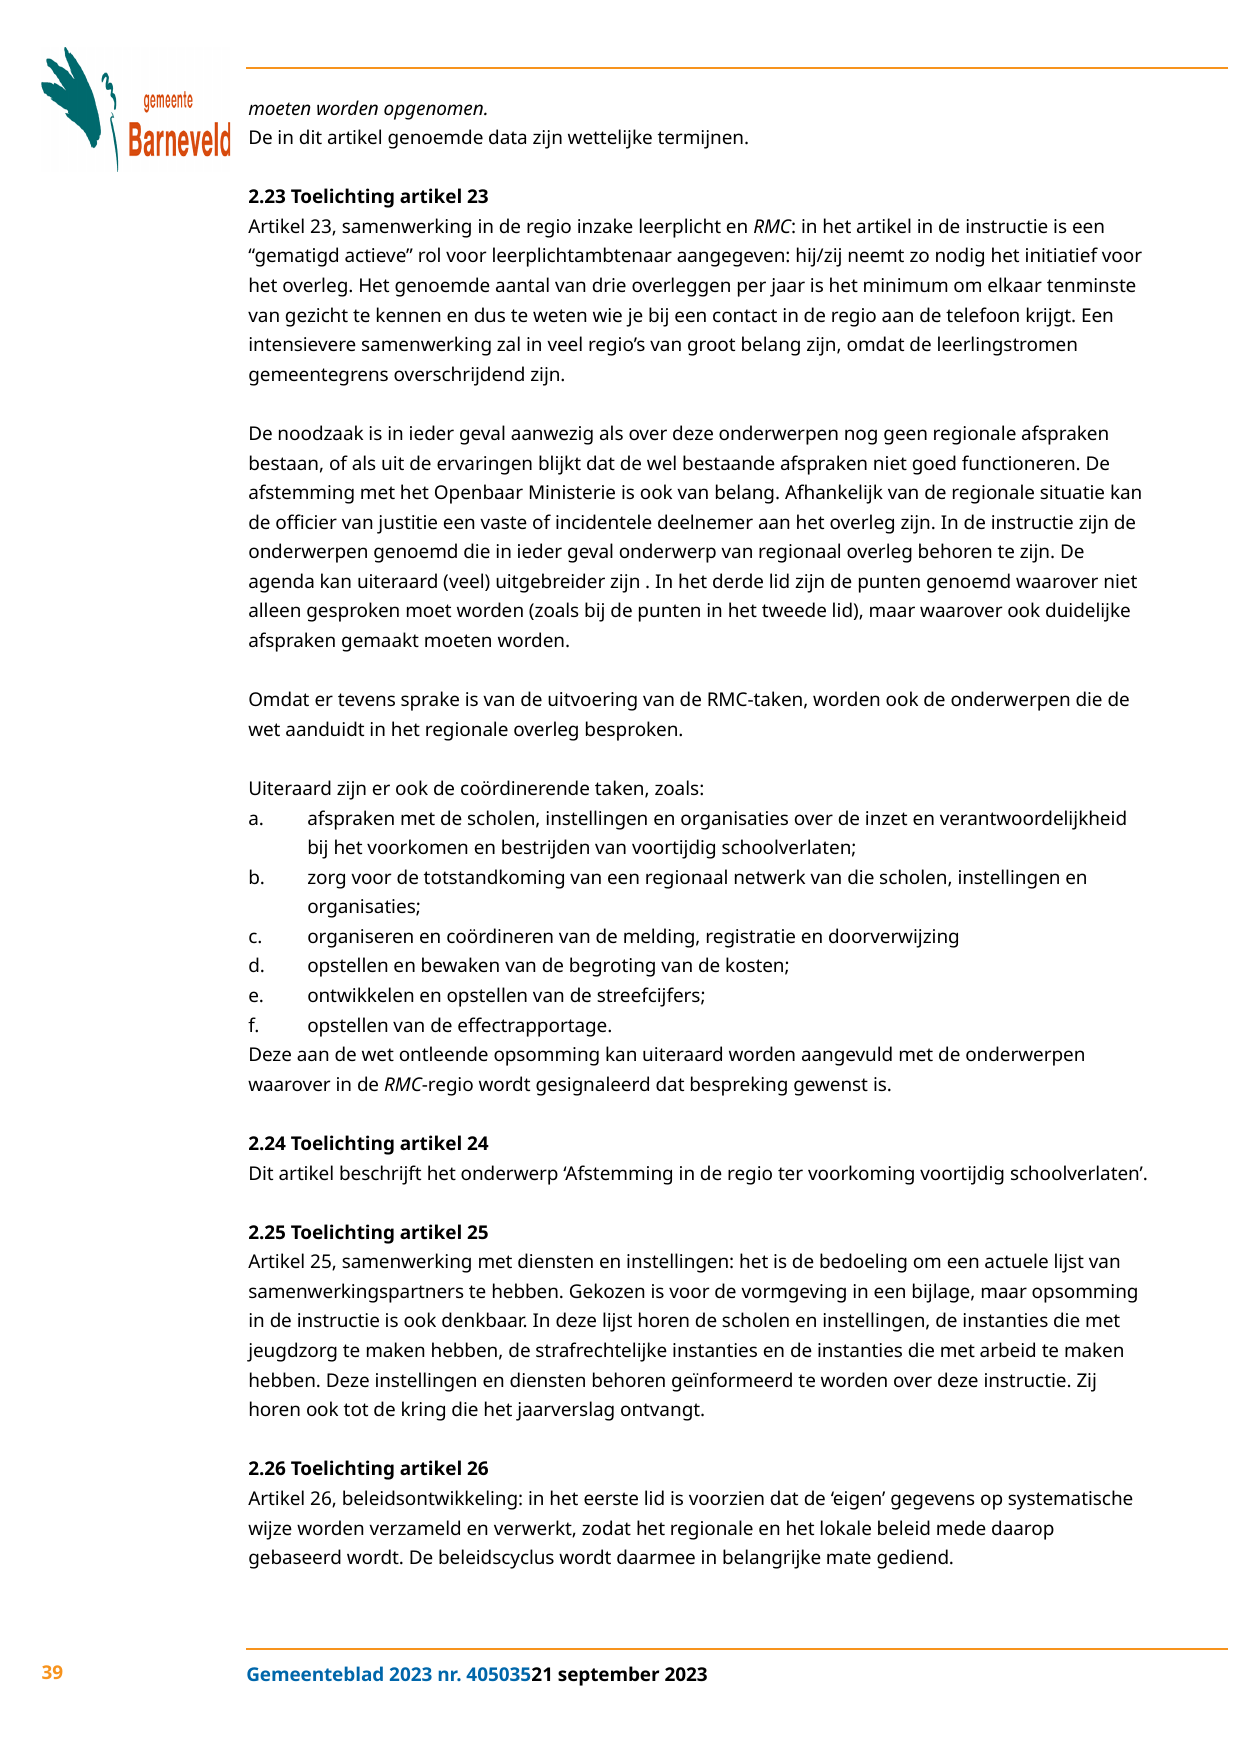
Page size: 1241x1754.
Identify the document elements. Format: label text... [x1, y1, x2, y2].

text Deze aan de wet ontleende opsomming kan uiteraard worden aangevuld met de onderwerpen waarover in de RMC-regio wordt gesignaleerd dat bespreking gewenst is. [248, 1041, 1152, 1097]
text 2.23 Toelichting artikel 23 [248, 183, 1152, 209]
list organiseren en coördineren van de melding, registratie en doorverwijzing [248, 923, 1152, 949]
list zorg voor de totstandkoming van een regionaal netwerk van die scholen, instellingen en organisaties; [248, 864, 1152, 919]
text Artikel 25, samenwerking met diensten en instellingen: het is de bedoeling om een actuele lijst van samenwerkingspartners te hebben. Gekozen is voor de vormgeving in een bijlage, maar opsomming in de instructie is ook denkbaar. In deze lijst horen de scholen en instellingen, de instanties die met jeugdzorg te maken hebben, de strafrechtelijke instanties en de instanties die met arbeid te maken hebben. Deze instellingen en diensten behoren geïnformeerd te worden over deze instructie. Zij horen ook tot de kring die het jaarverslag ontvangt. [248, 1248, 1152, 1422]
text Uiteraard zijn er ook de coördinerende taken, zoals: [248, 775, 1152, 801]
text 2.25 Toelichting artikel 25 [248, 1219, 1152, 1245]
picture [41, 47, 231, 172]
text Omdat er tevens sprake is van de uitvoering van de RMC-taken, worden ook de onderwerpen die de wet aanduidt in het regionale overleg besproken. [248, 686, 1152, 742]
text 2.24 Toelichting artikel 24 [248, 1130, 1152, 1156]
text Artikel 23, samenwerking in de regio inzake leerplicht en RMC: in het artikel in de instructie is een “gematigd actieve” rol voor leerplichtambtenaar aangegeven: hij/zij neemt zo nodig het initiatief voor het overleg. Het genoemde aantal van drie overleggen per jaar is het minimum om elkaar tenminste van gezicht te kennen en dus te weten wie je bij een contact in de regio aan de telefoon krijgt. Een intensievere samenwerking zal in veel regio’s van groot belang zijn, omdat de leerlingstromen gemeentegrens overschrijdend zijn. [248, 213, 1152, 387]
text 2.26 Toelichting artikel 26 [248, 1456, 1152, 1481]
text moeten worden opgenomen. [248, 95, 1152, 121]
list opstellen van de effectrapportage. [248, 1012, 1152, 1038]
list opstellen en bewaken van de begroting van de kosten; [248, 953, 1152, 978]
text Dit artikel beschrijft het onderwerp ‘Afstemming in de regio ter voorkoming voortijdig schoolverlaten’. [248, 1160, 1152, 1186]
text Artikel 26, beleidsontwikkeling: in het eerste lid is voorzien dat de ‘eigen’ gegevens op systematische wijze worden verzameld en verwerkt, zodat het regionale en het lokale beleid mede daarop gebaseerd wordt. De beleidscyclus wordt daarmee in belangrijke mate gediend. [248, 1485, 1152, 1570]
text De noodzaak is in ieder geval aanwezig als over deze onderwerpen nog geen regionale afspraken bestaan, of als uit de ervaringen blijkt dat de wel bestaande afspraken niet goed functioneren. De afstemming met het Openbaar Ministerie is ook van belang. Afhankelijk van de regionale situatie kan de officier van justitie een vaste of incidentele deelnemer aan het overleg zijn. In de instructie zijn de onderwerpen genoemd die in ieder geval onderwerp van regionaal overleg behoren te zijn. De agenda kan uiteraard (veel) uitgebreider zijn . In het derde lid zijn de punten genoemd waarover niet alleen gesproken moet worden (zoals bij de punten in het tweede lid), maar waarover ook duidelijke afspraken gemaakt moeten worden. [248, 420, 1152, 653]
text De in dit artikel genoemde data zijn wettelijke termijnen. [248, 124, 1152, 150]
list ontwikkelen en opstellen van de streefcijfers; [248, 982, 1152, 1008]
list afspraken met de scholen, instellingen en organisaties over de inzet en verantwoordelijkheid bij het voorkomen en bestrijden van voortijdig schoolverlaten; [248, 805, 1152, 860]
